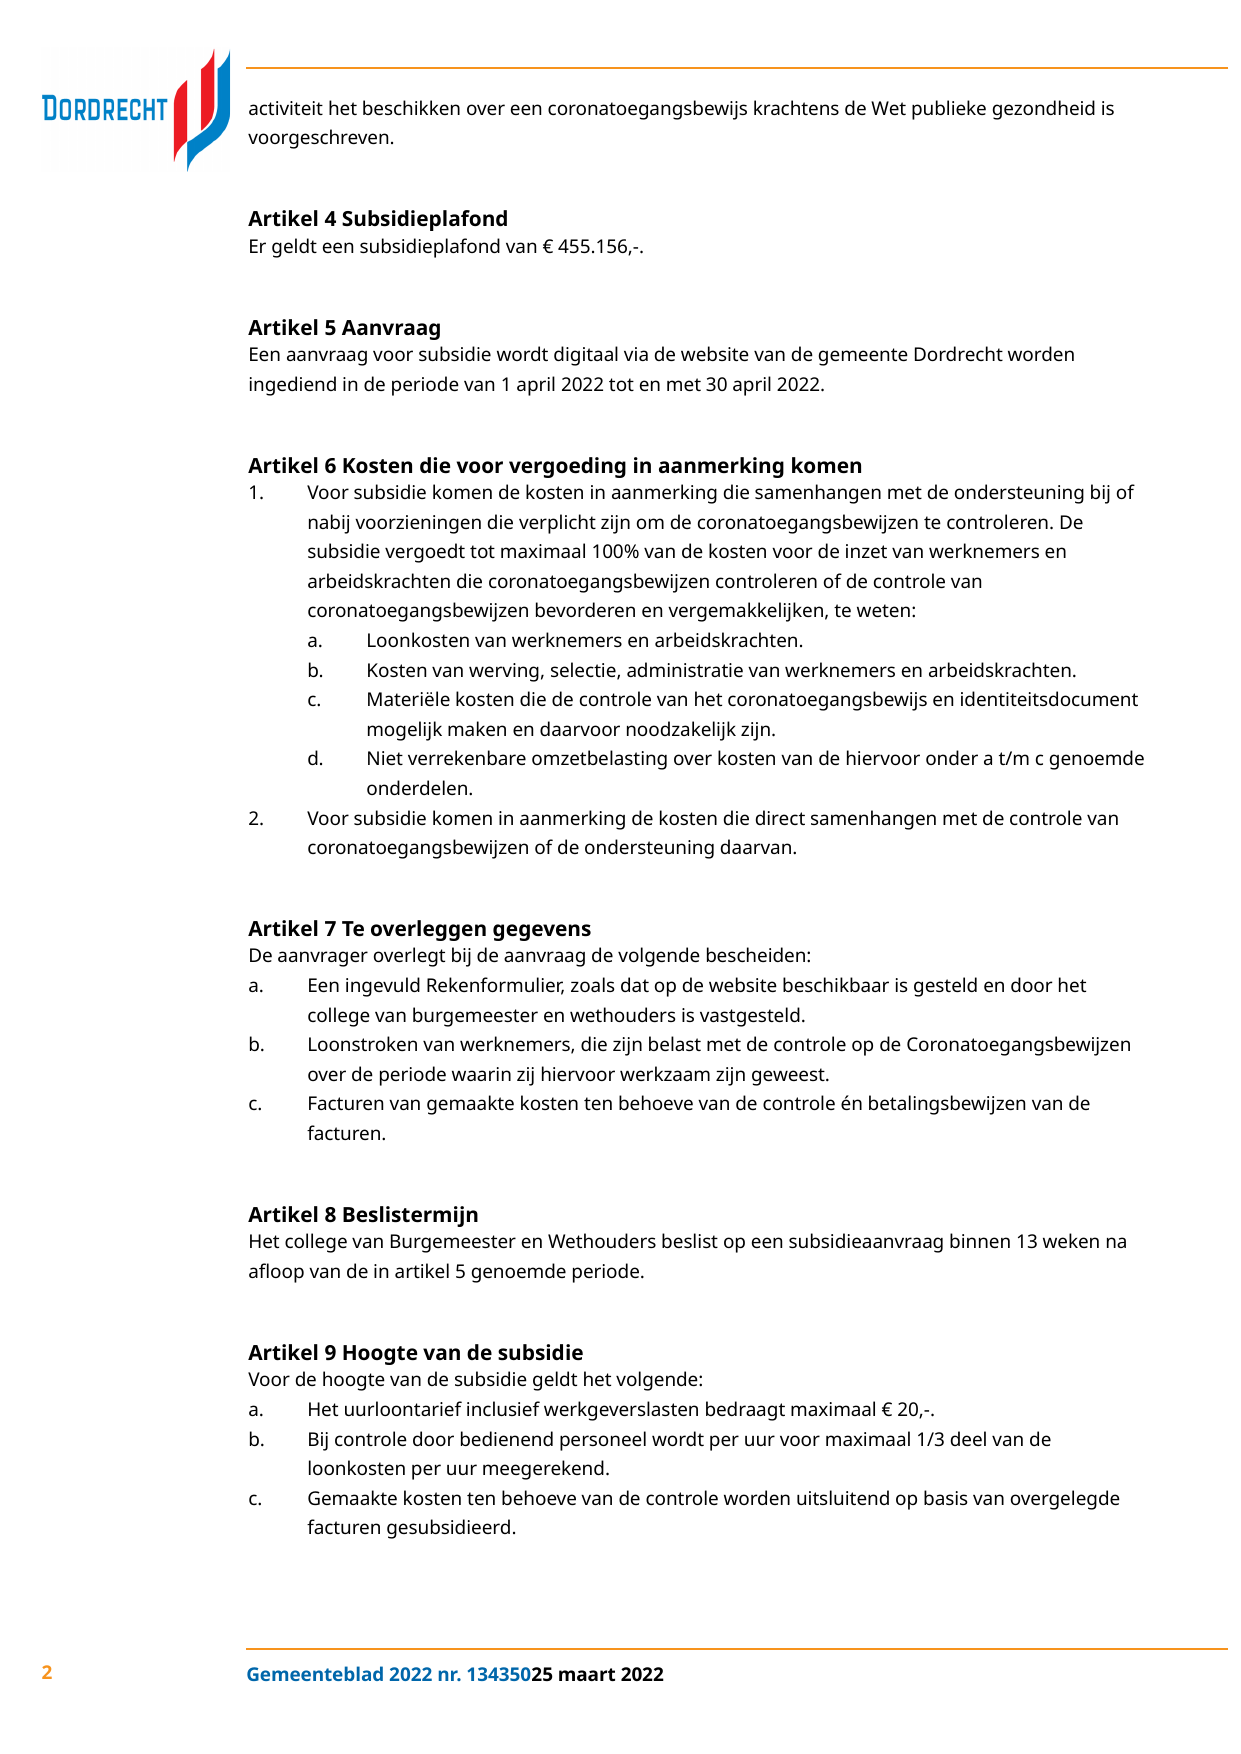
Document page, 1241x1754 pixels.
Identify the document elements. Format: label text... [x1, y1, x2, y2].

list Kosten van werving, selectie, administratie van werknemers en arbeidskrachten. [307, 657, 1152, 682]
text Het college van Burgemeester en Wethouders beslist op een subsidieaanvraag binnen 13 weken na afloop van de in artikel 5 genoemde periode. [248, 1229, 1152, 1284]
text Er geldt een subsidieplafond van € 455.156,-. [248, 233, 1152, 258]
list Een ingevuld Rekenformulier, zoals dat op de website beschikbaar is gesteld en door het college van burgemeester en wethouders is vastgesteld. [248, 972, 1152, 1028]
list Het uurloontarief inclusief werkgeverslasten bedraagt maximaal € 20,-. [248, 1396, 1152, 1422]
text Artikel 6 Kosten die voor vergoeding in aanmerking komen [248, 451, 1152, 479]
text Artikel 5 Aanvraag [248, 313, 1152, 341]
list Bij controle door bedienend personeel wordt per uur voor maximaal 1/3 deel van de loonkosten per uur meegerekend. [248, 1426, 1152, 1481]
text Voor de hoogte van de subsidie geldt het volgende: [248, 1367, 1152, 1392]
list Loonkosten van werknemers en arbeidskrachten. [307, 627, 1152, 653]
list Facturen van gemaakte kosten ten behoeve van de controle én betalingsbewijzen van de facturen. [248, 1091, 1152, 1146]
text activiteit het beschikken over een coronatoegangsbewijs krachtens de Wet publieke gezondheid is voorgeschreven. [248, 95, 1152, 150]
text Artikel 9 Hoogte van de subsidie [248, 1338, 1152, 1367]
picture [41, 47, 231, 172]
list Voor subsidie komen de kosten in aanmerking die samenhangen met de ondersteuning bij of nabij voorzieningen die verplicht zijn om de coronatoegangsbewijzen te controleren. De subsidie vergoedt tot maximaal 100% van de kosten voor de inzet van werknemers en arbeidskrachten die coronatoegangsbewijzen controleren of de controle van coronatoegangsbewijzen bevorderen en vergemakkelijken, te weten: [248, 479, 1152, 623]
text Artikel 7 Te overleggen gegevens [248, 914, 1152, 943]
list Niet verrekenbare omzetbelasting over kosten van de hiervoor onder a t/m c genoemde onderdelen. [307, 746, 1152, 801]
list Voor subsidie komen in aanmerking de kosten die direct samenhangen met de controle van coronatoegangsbewijzen of de ondersteuning daarvan. [248, 805, 1152, 860]
list Gemaakte kosten ten behoeve van de controle worden uitsluitend op basis van overgelegde facturen gesubsidieerd. [248, 1485, 1152, 1540]
list Materiële kosten die de controle van het coronatoegangsbewijs en identiteitsdocument mogelijk maken en daarvoor noodzakelijk zijn. [307, 686, 1152, 742]
text Een aanvraag voor subsidie wordt digitaal via de website van de gemeente Dordrecht worden ingediend in de periode van 1 april 2022 tot en met 30 april 2022. [248, 341, 1152, 397]
text Artikel 8 Beslistermijn [248, 1200, 1152, 1229]
text Artikel 4 Subsidieplafond [248, 204, 1152, 233]
list Loonstroken van werknemers, die zijn belast met de controle op de Coronatoegangsbewijzen over de periode waarin zij hiervoor werkzaam zijn geweest. [248, 1031, 1152, 1087]
text De aanvrager overlegt bij de aanvraag de volgende bescheiden: [248, 943, 1152, 968]
